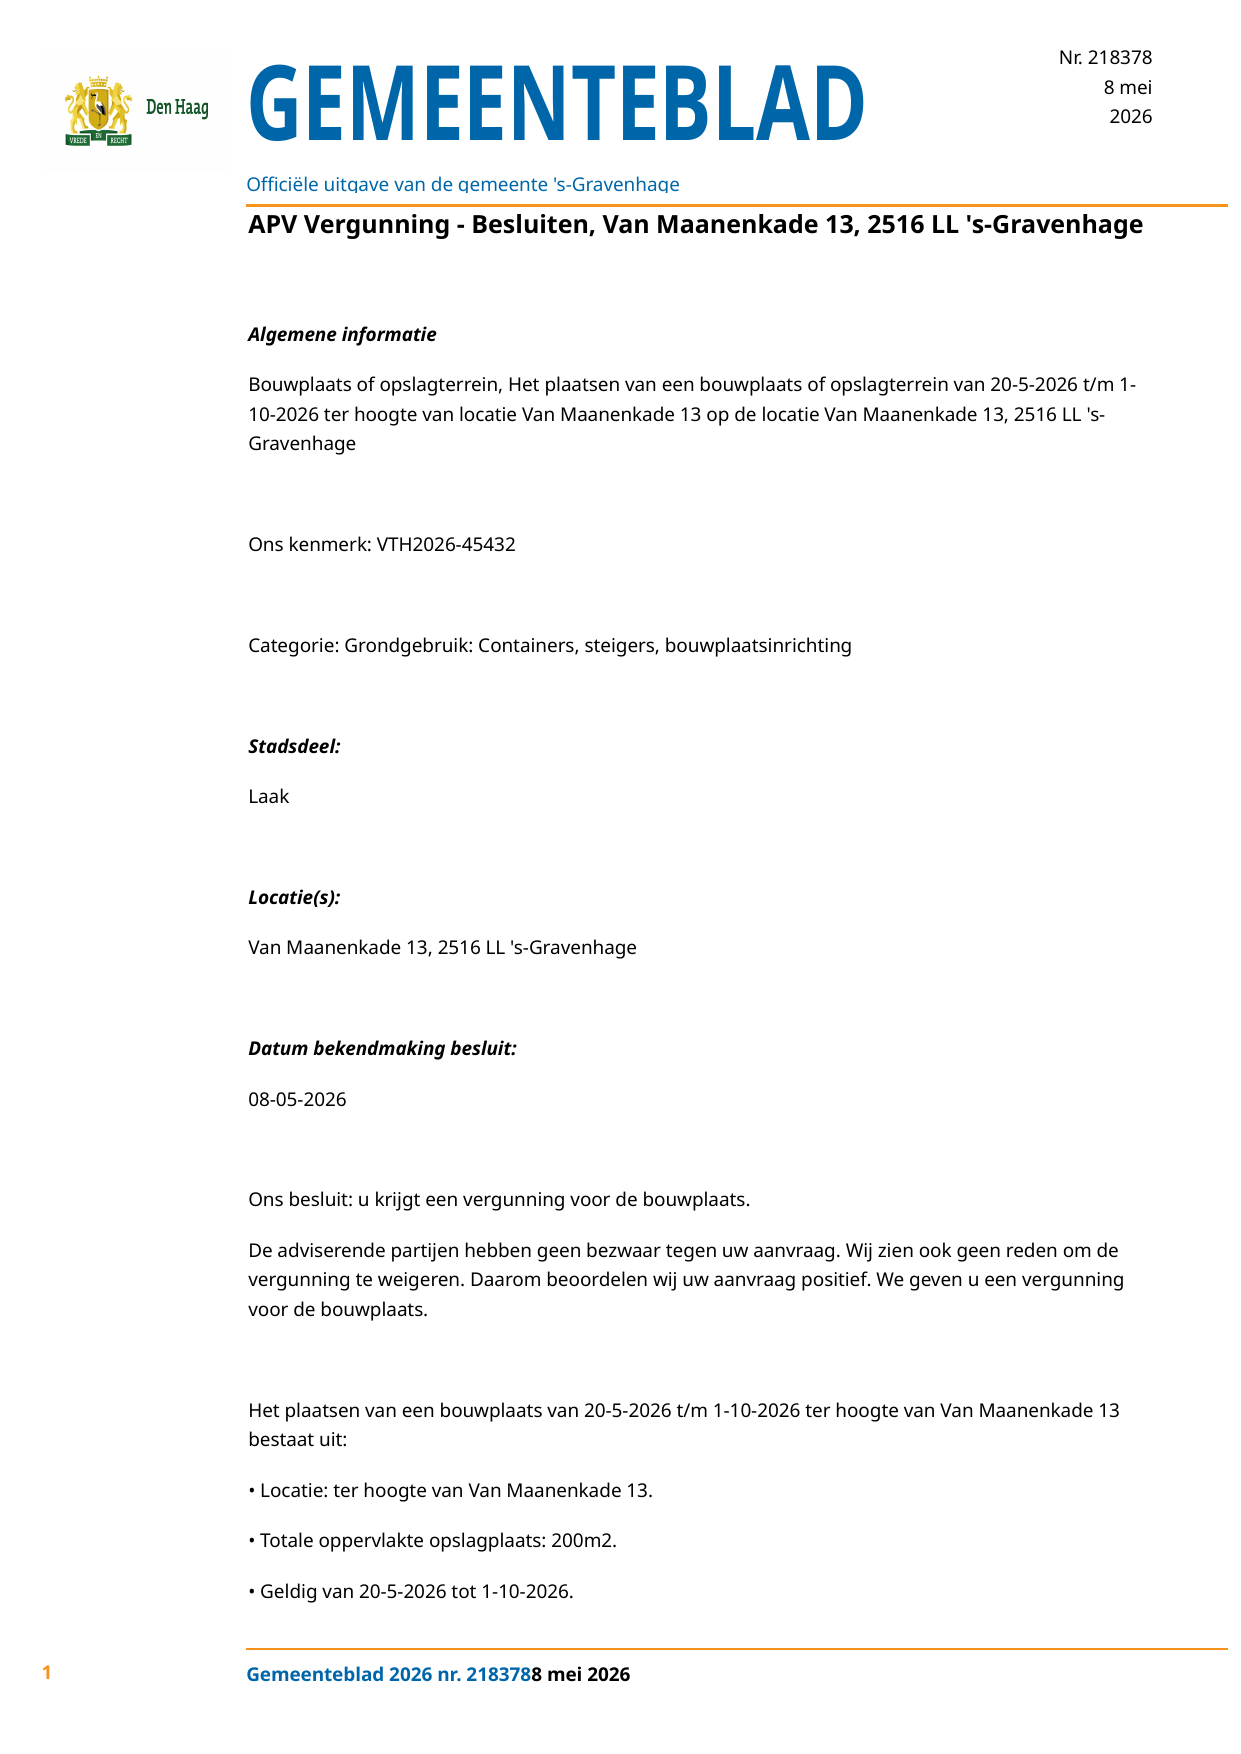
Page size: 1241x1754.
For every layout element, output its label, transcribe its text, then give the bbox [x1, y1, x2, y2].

text Categorie: Grondgebruik: Containers, steigers, bouwplaatsinrichting [248, 632, 1152, 658]
text Bouwplaats of opslagterrein, Het plaatsen van een bouwplaats of opslagterrein van 20-5-2026 t/m 1-10-2026 ter hoogte van locatie Van Maanenkade 13 op de locatie Van Maanenkade 13, 2516 LL 's-Gravenhage [248, 371, 1152, 456]
text Ons kenmerk: VTH2026-45432 [248, 531, 1152, 557]
picture [41, 47, 231, 172]
text Datum bekendmaking besluit: [248, 1035, 1152, 1061]
text Ons besluit: u krijgt een vergunning voor de bouwplaats. [248, 1187, 1152, 1212]
text De adviserende partijen hebben geen bezwaar tegen uw aanvraag. Wij zien ook geen reden om de vergunning te weigeren. Daarom beoordelen wij uw aanvraag positief. We geven u een vergunning voor de bouwplaats. [248, 1237, 1152, 1322]
text Stadsdeel: [248, 733, 1152, 758]
text APV Vergunning - Besluiten, Van Maanenkade 13, 2516 LL 's-Gravenhage [248, 207, 1152, 241]
text Algemene informatie [248, 321, 1152, 346]
text • Geldig van 20-5-2026 tot 1-10-2026. [248, 1578, 1152, 1603]
text 08-05-2026 [248, 1086, 1152, 1111]
text Het plaatsen van een bouwplaats van 20-5-2026 t/m 1-10-2026 ter hoogte van Van Maanenkade 13 bestaat uit: [248, 1397, 1152, 1452]
text Van Maanenkade 13, 2516 LL 's-Gravenhage [248, 934, 1152, 960]
text Laak [248, 783, 1152, 809]
text Locatie(s): [248, 884, 1152, 910]
text • Totale oppervlakte opslagplaats: 200m2. [248, 1527, 1152, 1553]
text • Locatie: ter hoogte van Van Maanenkade 13. [248, 1477, 1152, 1503]
